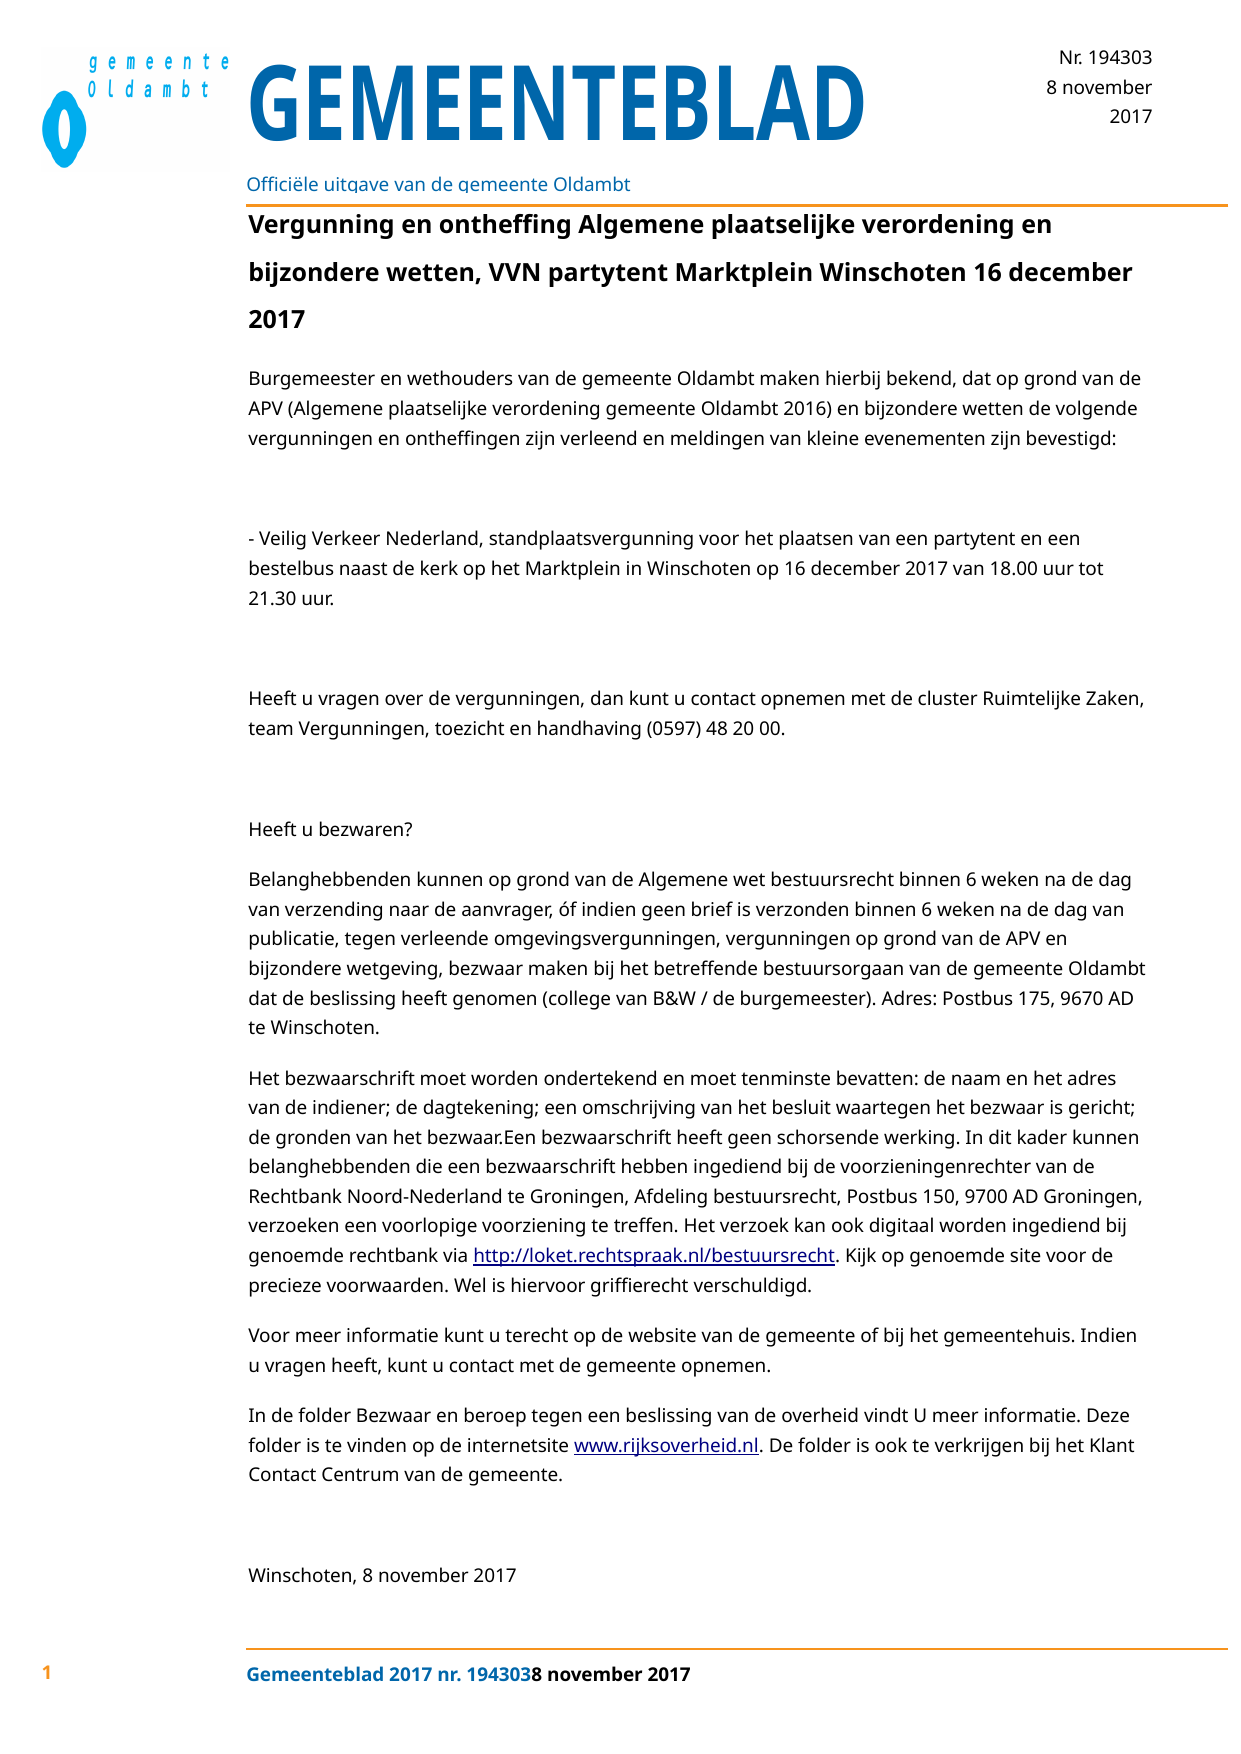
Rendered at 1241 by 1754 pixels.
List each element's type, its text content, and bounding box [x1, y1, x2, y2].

text In de folder Bezwaar en beroep tegen een beslissing van de overheid vindt U meer informatie. Deze folder is te vinden op de internetsite www.rijksoverheid.nl. De folder is ook te verkrijgen bij het Klant Contact Centrum van de gemeente. [248, 1402, 1152, 1487]
text Heeft u vragen over de vergunningen, dan kunt u contact opnemen met de cluster Ruimtelijke Zaken, team Vergunningen, toezicht en handhaving (0597) 48 20 00. [248, 686, 1152, 741]
text Winschoten, 8 november 2017 [248, 1562, 1152, 1588]
text - Veilig Verkeer Nederland, standplaatsvergunning voor het plaatsen van een partytent en een bestelbus naast de kerk op het Marktplein in Winschoten op 16 december 2017 van 18.00 uur tot 21.30 uur. [248, 526, 1152, 610]
text Vergunning en ontheffing Algemene plaatselijke verordening en bijzondere wetten, VVN partytent Marktplein Winschoten 16 december 2017 [248, 207, 1152, 336]
text Belanghebbenden kunnen op grond van de Algemene wet bestuursrecht binnen 6 weken na de dag van verzending naar de aanvrager, óf indien geen brief is verzonden binnen 6 weken na de dag van publicatie, tegen verleende omgevingsvergunningen, vergunningen op grond van de APV en bijzondere wetgeving, bezwaar maken bij het betreffende bestuursorgaan van de gemeente Oldambt dat de beslissing heeft genomen (college van B&W / de burgemeester). Adres: Postbus 175, 9670 AD te Winschoten. [248, 866, 1152, 1040]
text Burgemeester en wethouders van de gemeente Oldambt maken hierbij bekend, dat op grond van de APV (Algemene plaatselijke verordening gemeente Oldambt 2016) en bijzondere wetten de volgende vergunningen en ontheffingen zijn verleend en meldingen van kleine evenementen zijn bevestigd: [248, 366, 1152, 450]
text Heeft u bezwaren? [248, 816, 1152, 842]
picture [41, 47, 231, 172]
text Voor meer informatie kunt u terecht op de website van de gemeente of bij het gemeentehuis. Indien u vragen heeft, kunt u contact met de gemeente opnemen. [248, 1322, 1152, 1377]
text Het bezwaarschrift moet worden ondertekend en moet tenminste bevatten: de naam en het adres van de indiener; de dagtekening; een omschrijving van het besluit waartegen het bezwaar is gericht; de gronden van het bezwaar.Een bezwaarschrift heeft geen schorsende werking. In dit kader kunnen belanghebbenden die een bezwaarschrift hebben ingediend bij de voorzieningenrechter van de Rechtbank Noord-Nederland te Groningen, Afdeling bestuursrecht, Postbus 150, 9700 AD Groningen, verzoeken een voorlopige voorziening te treffen. Het verzoek kan ook digitaal worden ingediend bij genoemde rechtbank via http://loket.rechtspraak.nl/bestuursrecht. Kijk op genoemde site voor de precieze voorwaarden. Wel is hiervoor griffierecht verschuldigd. [248, 1065, 1152, 1297]
